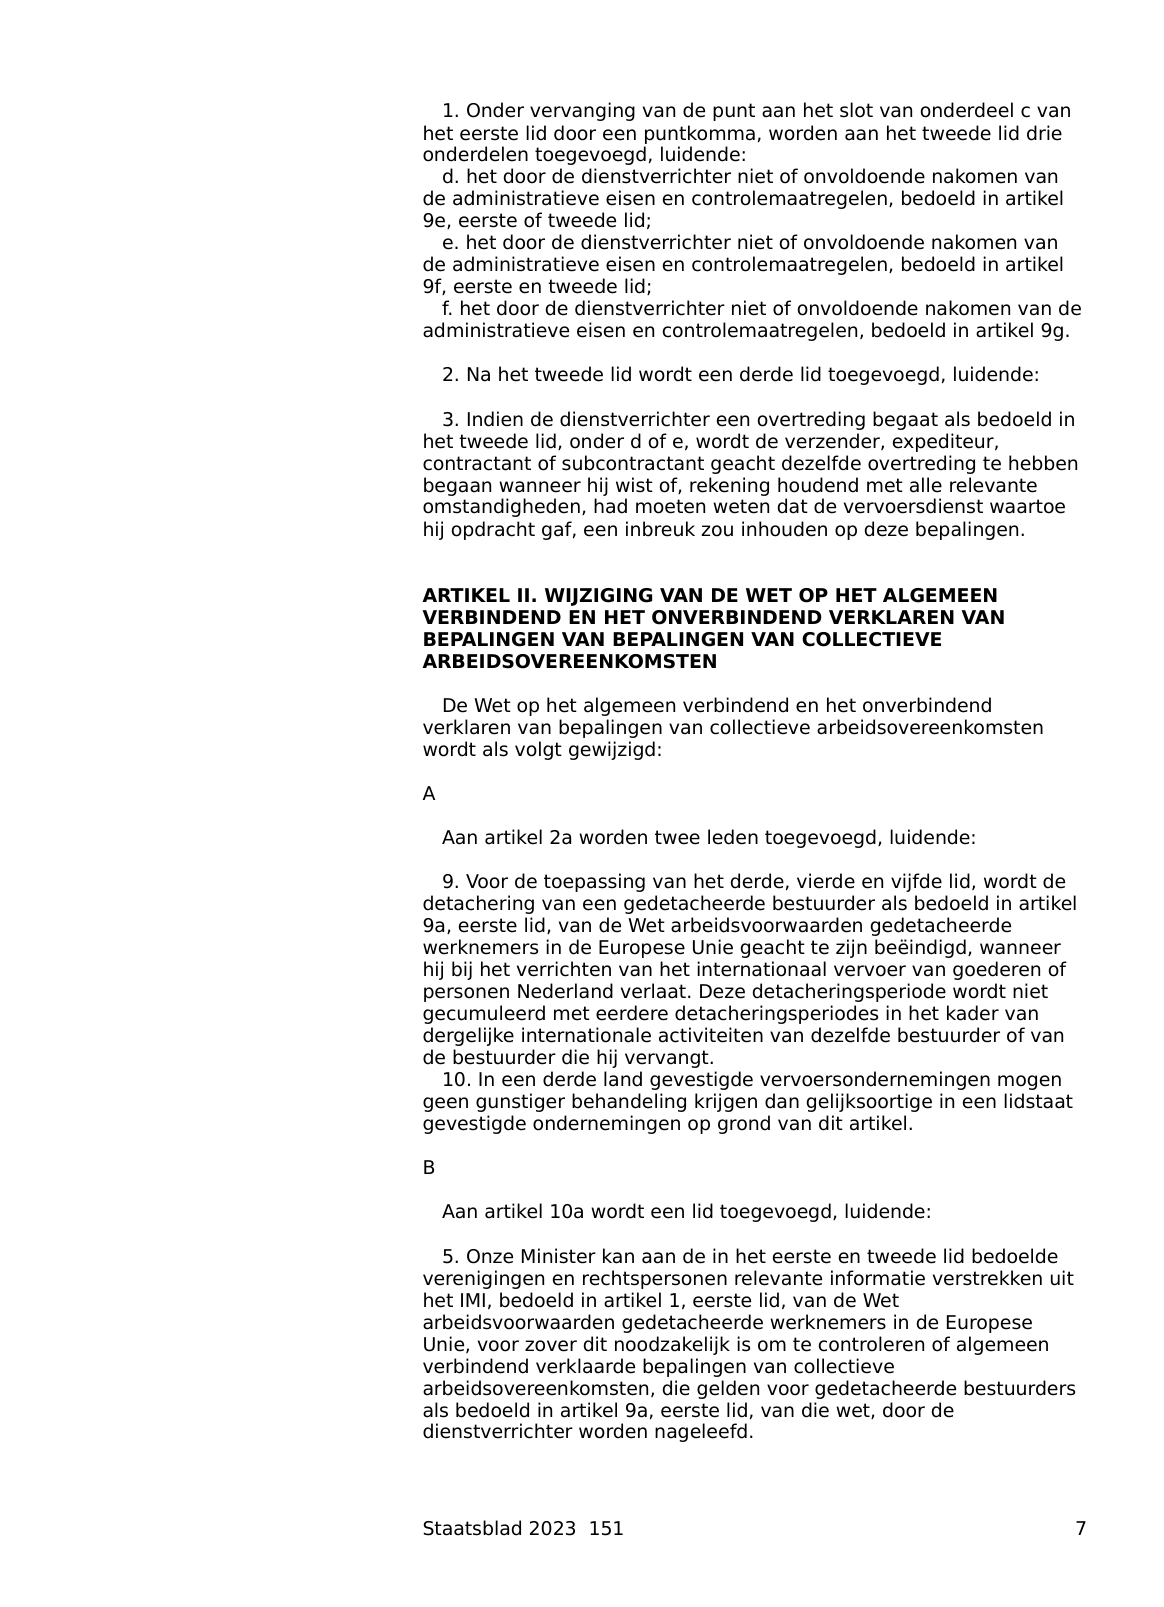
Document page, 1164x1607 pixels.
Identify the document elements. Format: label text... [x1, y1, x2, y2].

text d. het door de dienstverrichter niet of onvoldoende nakomen van de administratieve eisen en controlemaatregelen, bedoeld in artikel 9e, eerste of tweede lid; [422, 166, 1087, 232]
text 5. Onze Minister kan aan de in het eerste en tweede lid bedoelde verenigingen en rechtspersonen relevante informatie verstrekken uit het IMI, bedoeld in artikel 1, eerste lid, van de Wet arbeidsvoorwaarden gedetacheerde werknemers in de Europese Unie, voor zover dit noodzakelijk is om te controleren of algemeen verbindend verklaarde bepalingen van collectieve arbeidsovereenkomsten, die gelden voor gedetacheerde bestuurders als bedoeld in artikel 9a, eerste lid, van die wet, door de dienstverrichter worden nageleefd. [422, 1246, 1087, 1443]
text 10. In een derde land gevestigde vervoersondernemingen mogen geen gunstiger behandeling krijgen dan gelijksoortige in een lidstaat gevestigde ondernemingen op grond van dit artikel. [422, 1069, 1087, 1135]
text 1. Onder vervanging van de punt aan het slot van onderdeel c van het eerste lid door een puntkomma, worden aan het tweede lid drie onderdelen toegevoegd, luidende: [422, 100, 1087, 166]
text f. het door de dienstverrichter niet of onvoldoende nakomen van de administratieve eisen en controlemaatregelen, bedoeld in artikel 9g. [422, 298, 1087, 342]
text De Wet op het algemeen verbindend en het onverbindend verklaren van bepalingen van collectieve arbeidsovereenkomsten wordt als volgt gewijzigd: [422, 695, 1087, 761]
text A [422, 783, 1087, 805]
text e. het door de dienstverrichter niet of onvoldoende nakomen van de administratieve eisen en controlemaatregelen, bedoeld in artikel 9f, eerste en tweede lid; [422, 232, 1087, 298]
text Aan artikel 10a wordt een lid toegevoegd, luidende: [422, 1201, 1087, 1223]
subtitle ARTIKEL II. WIJZIGING VAN DE WET OP HET ALGEMEEN VERBINDEND EN HET ONVERBINDEND VERKLAREN VAN BEPALINGEN VAN BEPALINGEN VAN COLLECTIEVE ARBEIDSOVEREENKOMSTEN [422, 585, 1087, 673]
text 3. Indien de dienstverrichter een overtreding begaat als bedoeld in het tweede lid, onder d of e, wordt de verzender, expediteur, contractant of subcontractant geacht dezelfde overtreding te hebben begaan wanneer hij wist of, rekening houdend met alle relevante omstandigheden, had moeten weten dat de vervoersdienst waartoe hij opdracht gaf, een inbreuk zou inhouden op deze bepalingen. [422, 408, 1087, 540]
text B [422, 1157, 1087, 1179]
text Aan artikel 2a worden twee leden toegevoegd, luidende: [422, 827, 1087, 849]
text 9. Voor de toepassing van het derde, vierde en vijfde lid, wordt de detachering van een gedetacheerde bestuurder als bedoeld in artikel 9a, eerste lid, van de Wet arbeidsvoorwaarden gedetacheerde werknemers in de Europese Unie geacht te zijn beëindigd, wanneer hij bij het verrichten van het internationaal vervoer van goederen of personen Nederland verlaat. Deze detacheringsperiode wordt niet gecumuleerd met eerdere detacheringsperiodes in het kader van dergelijke internationale activiteiten van dezelfde bestuurder of van de bestuurder die hij vervangt. [422, 871, 1087, 1069]
text 2. Na het tweede lid wordt een derde lid toegevoegd, luidende: [422, 364, 1087, 386]
